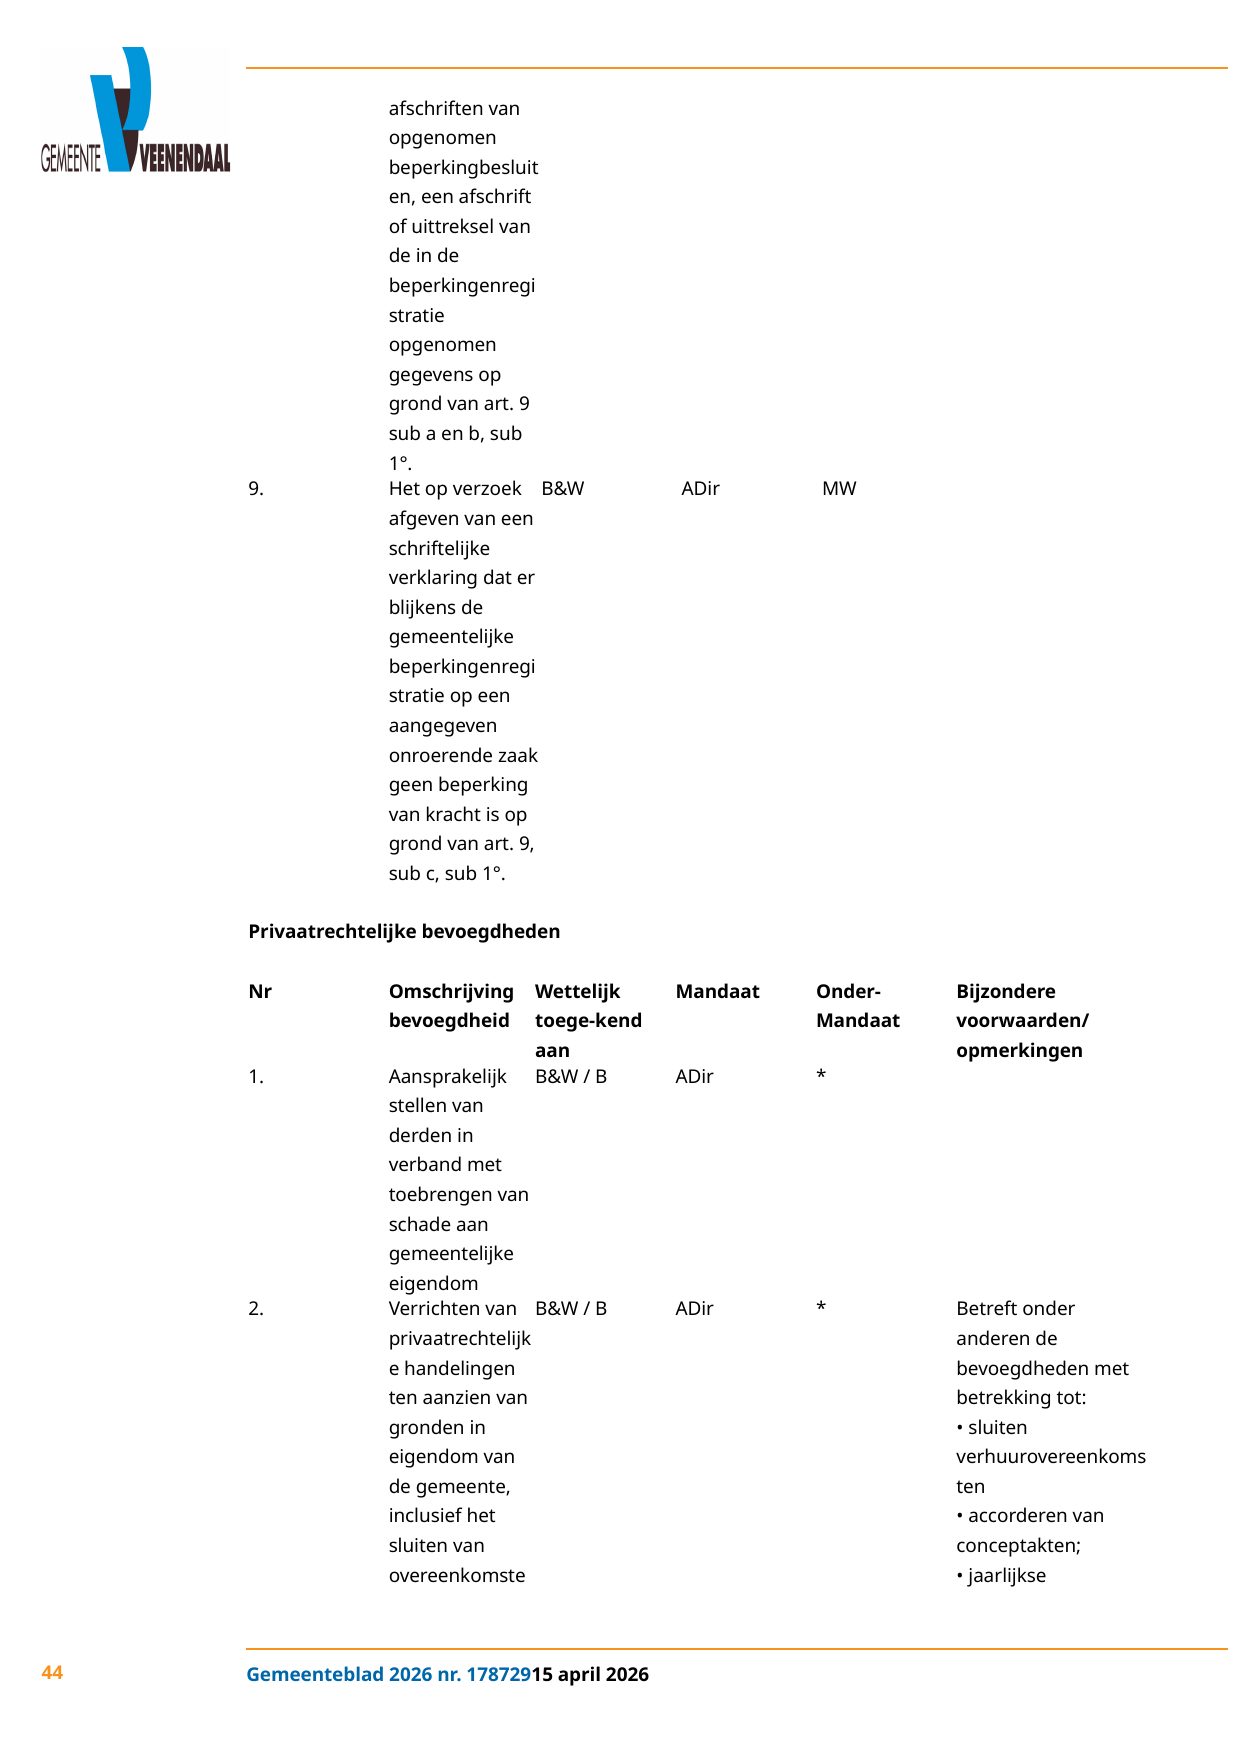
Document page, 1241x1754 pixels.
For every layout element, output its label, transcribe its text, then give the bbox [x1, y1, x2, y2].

table_cell 2. [248, 1296, 388, 1588]
table_header Onder- Mandaat [816, 978, 956, 1063]
table_cell Verrichten van privaatrechtelijke handelingen ten aanzien van gronden in eigendom van de gemeente, inclusief het sluiten van overeenkomste [389, 1296, 535, 1588]
table_cell ADir [681, 476, 822, 886]
table_cell [962, 95, 1152, 476]
table_cell [681, 95, 822, 476]
table_cell Het op verzoek afgeven van een schriftelijke verklaring dat er blijkens de gemeentelijke beperkingenregistratie op een aangegeven onroerende zaak geen beperking van kracht is op grond van art. 9, sub c, sub 1°. [389, 476, 541, 886]
table_cell * [816, 1296, 956, 1588]
picture [123, 47, 231, 172]
picture [41, 47, 130, 172]
table_cell Aansprakelijk stellen van derden in verband met toebrengen van schade aan gemeentelijke eigendom [389, 1063, 535, 1296]
table_cell 1. [248, 1063, 388, 1296]
table_cell Betreft onder anderen de bevoegdheden met betrekking tot: • sluiten verhuurovereenkomsten • accorderen van conceptakten; • jaarlijkse [956, 1296, 1152, 1588]
table_header Omschrijving bevoegdheid [389, 978, 535, 1063]
table_cell ADir [675, 1296, 816, 1588]
table_cell 9. [248, 476, 388, 886]
table_cell [962, 476, 1152, 886]
table_cell afschriften van opgenomen beperkingbesluiten, een afschrift of uittreksel van de in de beperkingenregistratie opgenomen gegevens op grond van art. 9 sub a en b, sub 1°. [389, 95, 541, 476]
table_cell [541, 95, 681, 476]
table_header Bijzondere voorwaarden/ opmerkingen [956, 978, 1152, 1063]
table_cell [248, 95, 388, 476]
table_header Mandaat [675, 978, 816, 1063]
text Privaatrechtelijke bevoegdheden [248, 919, 1152, 944]
table_cell ADir [675, 1063, 816, 1296]
table_cell B&W [541, 476, 681, 886]
table_cell [956, 1063, 1152, 1296]
table_header Nr [248, 978, 388, 1063]
table_cell * [816, 1063, 956, 1296]
table_header Wettelijk toege-kend aan [535, 978, 675, 1063]
table_cell MW [822, 476, 962, 886]
table_cell [822, 95, 962, 476]
table_cell B&W / B [535, 1296, 675, 1588]
table_cell B&W / B [535, 1063, 675, 1296]
